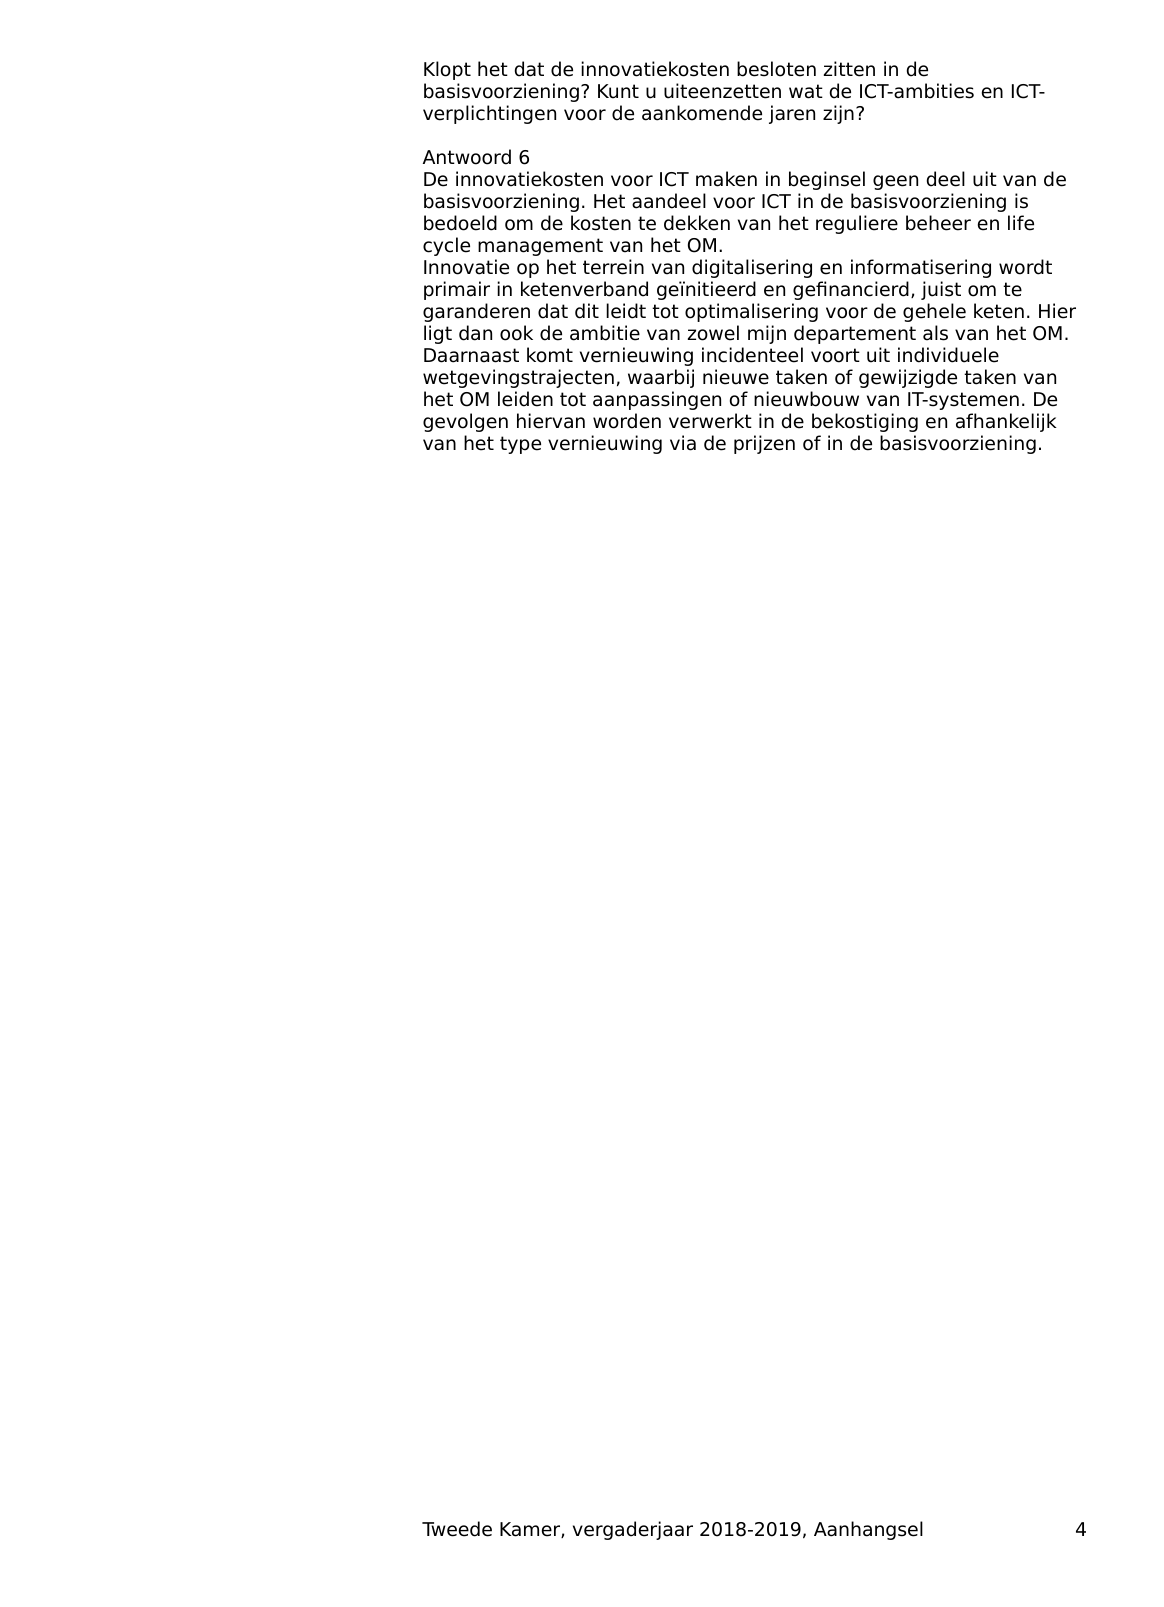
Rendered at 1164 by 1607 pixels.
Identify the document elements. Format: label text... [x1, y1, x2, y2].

text Daarnaast komt vernieuwing incidenteel voort uit individuele wetgevingstrajecten, waarbij nieuwe taken of gewijzigde taken van het OM leiden tot aanpassingen of nieuwbouw van IT-systemen. De gevolgen hiervan worden verwerkt in de bekostiging en afhankelijk van het type vernieuwing via de prijzen of in de basisvoorziening. [422, 345, 1087, 455]
text Innovatie op het terrein van digitalisering en informatisering wordt primair in ketenverband geïnitieerd en gefinancierd, juist om te garanderen dat dit leidt tot optimalisering voor de gehele keten. Hier ligt dan ook de ambitie van zowel mijn departement als van het OM. [422, 257, 1087, 345]
text Antwoord 6 [422, 147, 1087, 169]
text Klopt het dat de innovatiekosten besloten zitten in de basisvoorziening? Kunt u uiteenzetten wat de ICT-ambities en ICT-verplichtingen voor de aankomende jaren zijn? [422, 59, 1087, 125]
text De innovatiekosten voor ICT maken in beginsel geen deel uit van de basisvoorziening. Het aandeel voor ICT in de basisvoorziening is bedoeld om de kosten te dekken van het reguliere beheer en life cycle management van het OM. [422, 169, 1087, 257]
